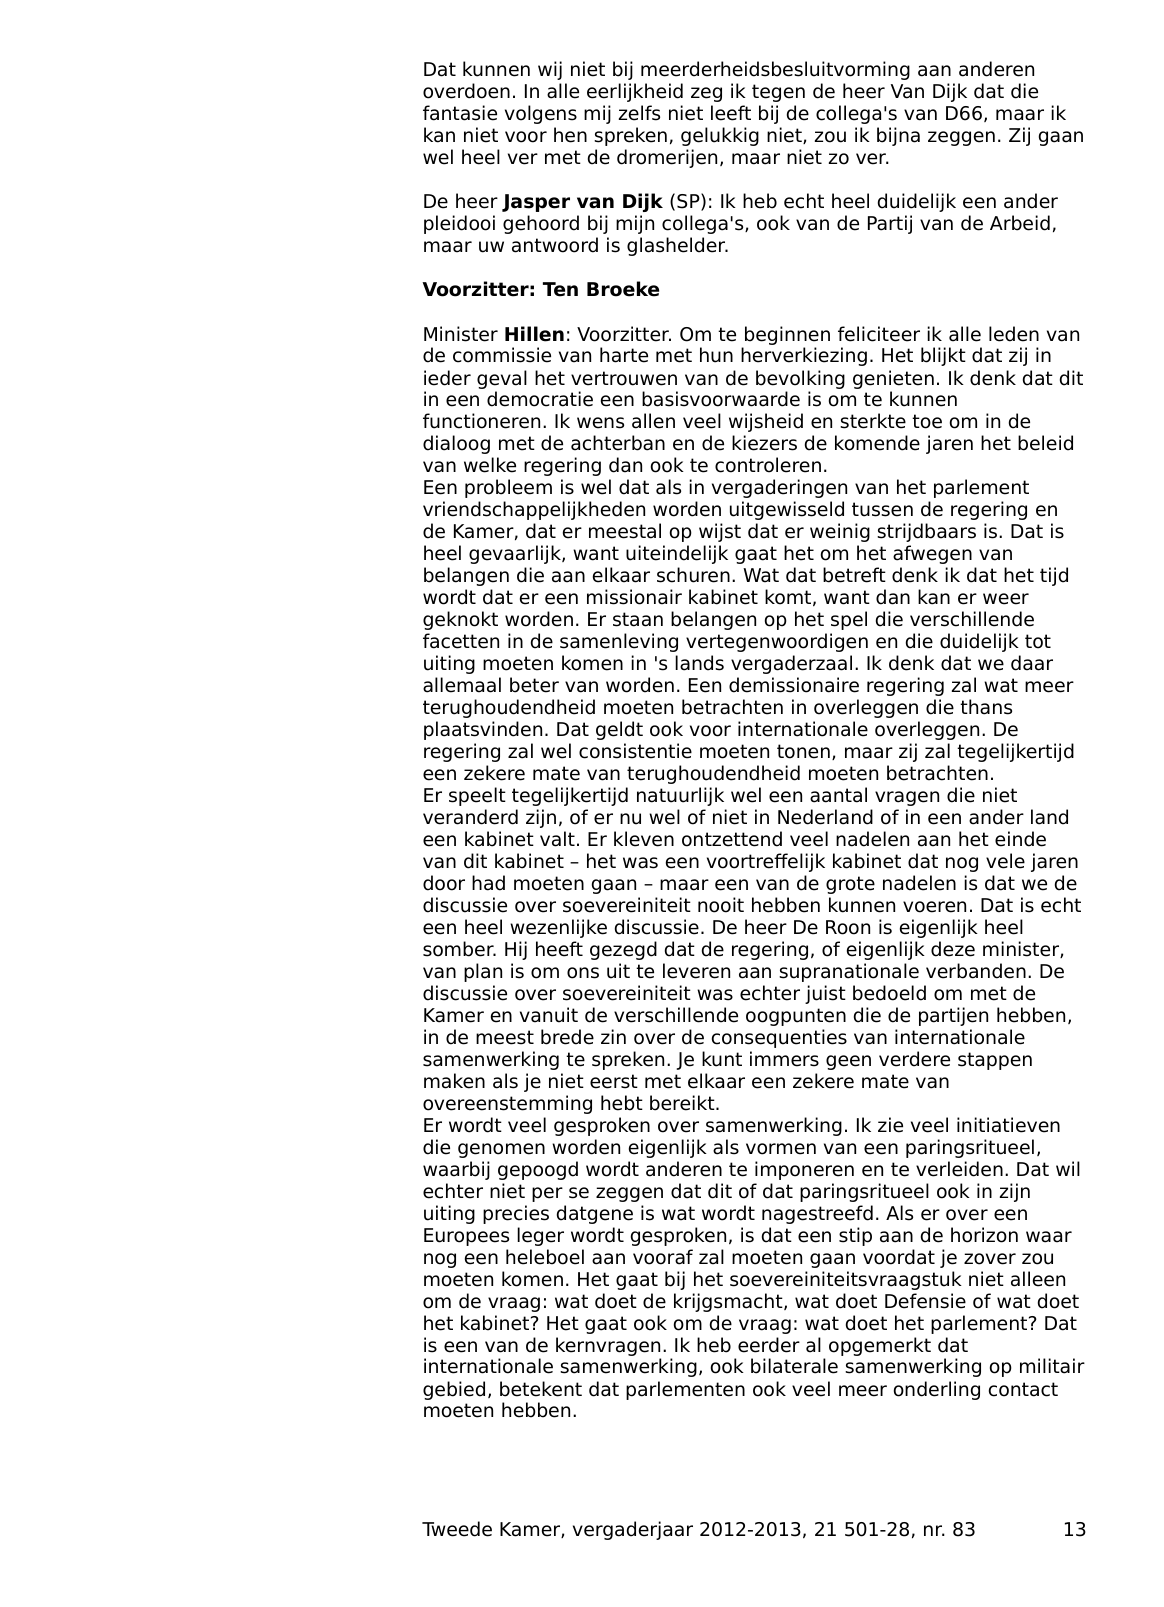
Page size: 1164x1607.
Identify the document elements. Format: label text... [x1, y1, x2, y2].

text Minister Hillen: Voorzitter. Om te beginnen feliciteer ik alle leden van de commissie van harte met hun herverkiezing. Het blijkt dat zij in ieder geval het vertrouwen van de bevolking genieten. Ik denk dat dit in een democratie een basisvoorwaarde is om te kunnen functioneren. Ik wens allen veel wijsheid en sterkte toe om in de dialoog met de achterban en de kiezers de komende jaren het beleid van welke regering dan ook te controleren. [422, 323, 1087, 477]
subtitle Voorzitter: Ten Broeke [422, 279, 1087, 301]
text Er speelt tegelijkertijd natuurlijk wel een aantal vragen die niet veranderd zijn, of er nu wel of niet in Nederland of in een ander land een kabinet valt. Er kleven ontzettend veel nadelen aan het einde van dit kabinet – het was een voortreffelijk kabinet dat nog vele jaren door had moeten gaan – maar een van de grote nadelen is dat we de discussie over soevereiniteit nooit hebben kunnen voeren. Dat is echt een heel wezenlijke discussie. De heer De Roon is eigenlijk heel somber. Hij heeft gezegd dat de regering, of eigenlijk deze minister, van plan is om ons uit te leveren aan supranationale verbanden. De discussie over soevereiniteit was echter juist bedoeld om met de Kamer en vanuit de verschillende oogpunten die de partijen hebben, in de meest brede zin over de consequenties van internationale samenwerking te spreken. Je kunt immers geen verdere stappen maken als je niet eerst met elkaar een zekere mate van overeenstemming hebt bereikt. [422, 785, 1087, 1115]
text Een probleem is wel dat als in vergaderingen van het parlement vriendschappelijkheden worden uitgewisseld tussen de regering en de Kamer, dat er meestal op wijst dat er weinig strijdbaars is. Dat is heel gevaarlijk, want uiteindelijk gaat het om het afwegen van belangen die aan elkaar schuren. Wat dat betreft denk ik dat het tijd wordt dat er een missionair kabinet komt, want dan kan er weer geknokt worden. Er staan belangen op het spel die verschillende facetten in de samenleving vertegenwoordigen en die duidelijk tot uiting moeten komen in 's lands vergaderzaal. Ik denk dat we daar allemaal beter van worden. Een demissionaire regering zal wat meer terughoudendheid moeten betrachten in overleggen die thans plaatsvinden. Dat geldt ook voor internationale overleggen. De regering zal wel consistentie moeten tonen, maar zij zal tegelijkertijd een zekere mate van terughoudendheid moeten betrachten. [422, 477, 1087, 785]
text De heer Jasper van Dijk (SP): Ik heb echt heel duidelijk een ander pleidooi gehoord bij mijn collega's, ook van de Partij van de Arbeid, maar uw antwoord is glashelder. [422, 191, 1087, 257]
text Dat kunnen wij niet bij meerderheidsbesluitvorming aan anderen overdoen. In alle eerlijkheid zeg ik tegen de heer Van Dijk dat die fantasie volgens mij zelfs niet leeft bij de collega's van D66, maar ik kan niet voor hen spreken, gelukkig niet, zou ik bijna zeggen. Zij gaan wel heel ver met de dromerijen, maar niet zo ver. [422, 59, 1087, 169]
text Er wordt veel gesproken over samenwerking. Ik zie veel initiatieven die genomen worden eigenlijk als vormen van een paringsritueel, waarbij gepoogd wordt anderen te imponeren en te verleiden. Dat wil echter niet per se zeggen dat dit of dat paringsritueel ook in zijn uiting precies datgene is wat wordt nagestreefd. Als er over een Europees leger wordt gesproken, is dat een stip aan de horizon waar nog een heleboel aan vooraf zal moeten gaan voordat je zover zou moeten komen. Het gaat bij het soevereiniteitsvraagstuk niet alleen om de vraag: wat doet de krijgsmacht, wat doet Defensie of wat doet het kabinet? Het gaat ook om de vraag: wat doet het parlement? Dat is een van de kernvragen. Ik heb eerder al opgemerkt dat internationale samenwerking, ook bilaterale samenwerking op militair gebied, betekent dat parlementen ook veel meer onderling contact moeten hebben. [422, 1115, 1087, 1422]
